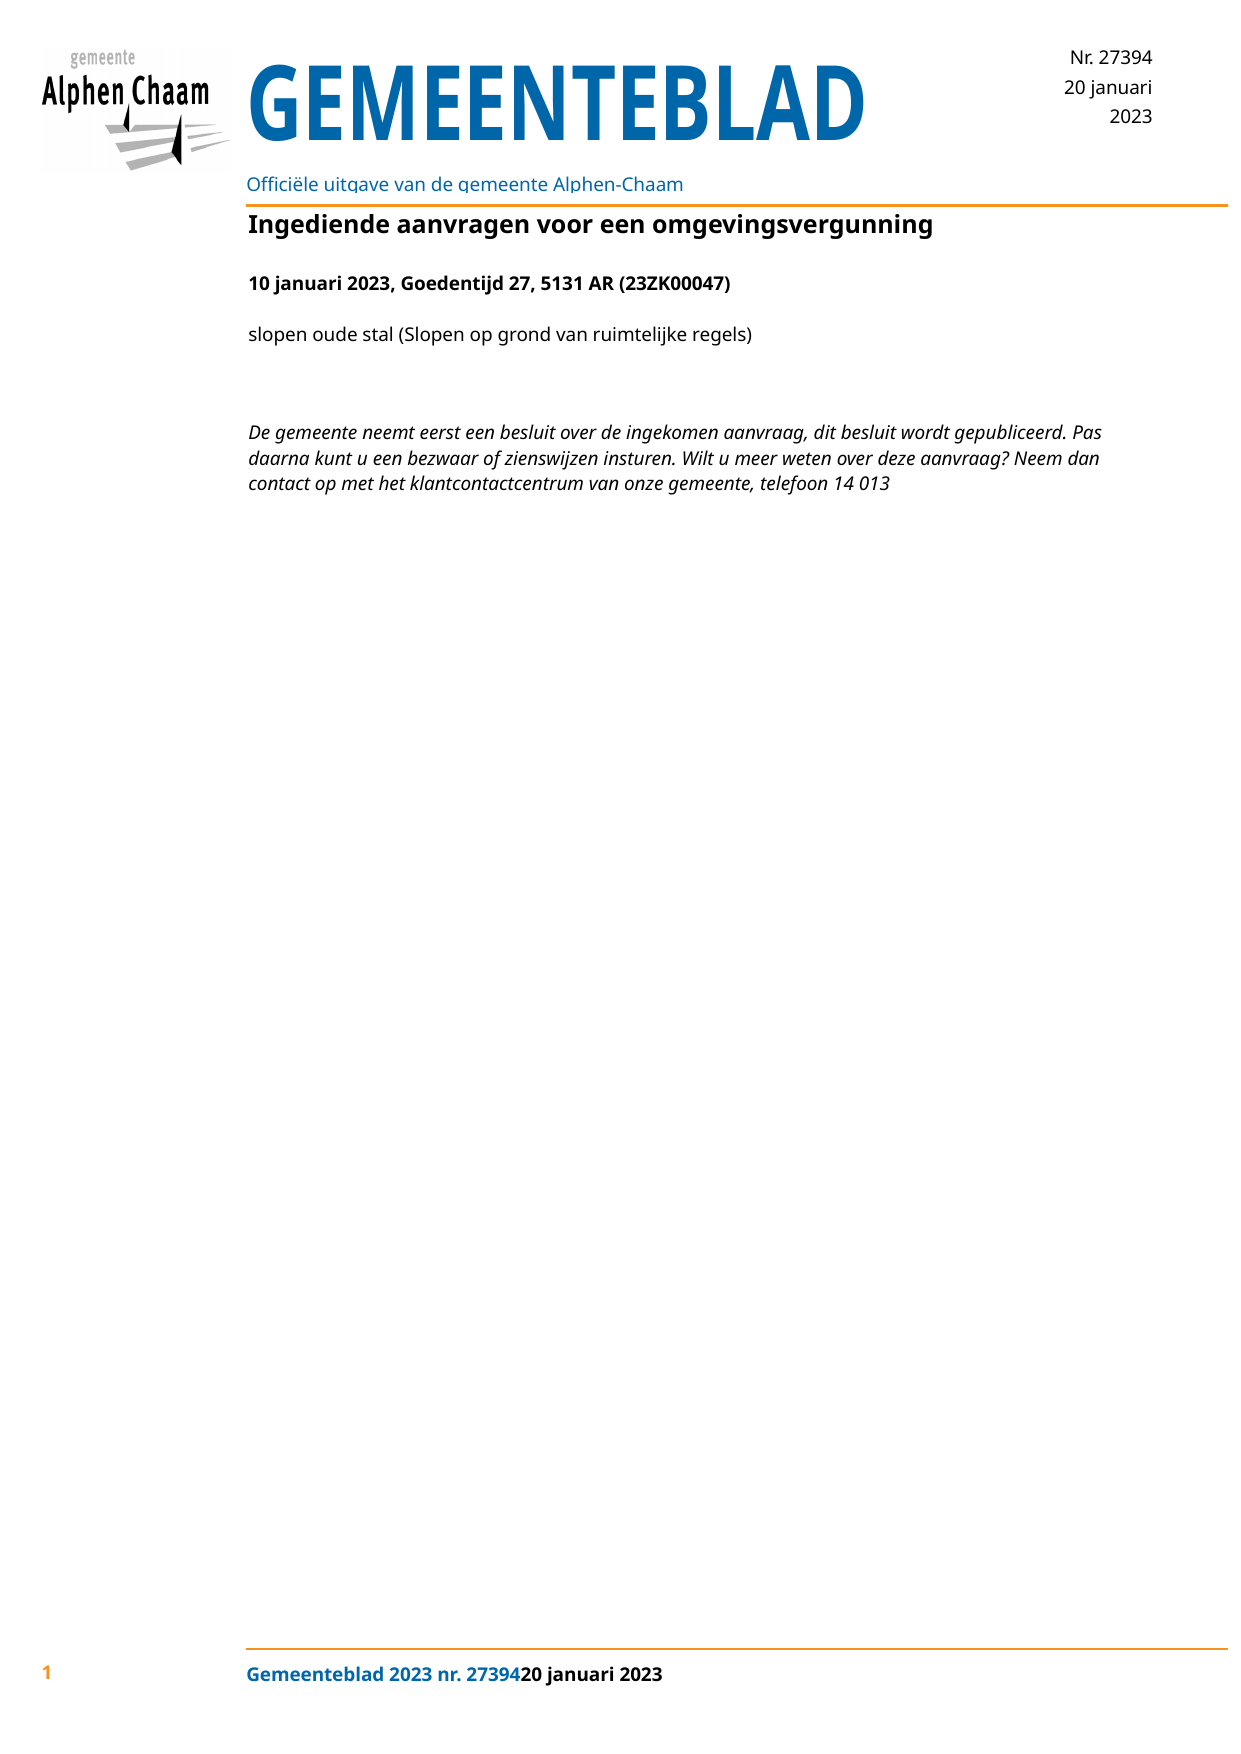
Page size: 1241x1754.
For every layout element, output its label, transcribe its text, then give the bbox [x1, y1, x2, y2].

text De gemeente neemt eerst een besluit over de ingekomen aanvraag, dit besluit wordt gepubliceerd. Pas daarna kunt u een bezwaar of zienswijzen insturen. Wilt u meer weten over deze aanvraag? Neem dan contact op met het klantcontactcentrum van onze gemeente, telefoon 14 013 [248, 419, 1152, 496]
picture [41, 47, 231, 172]
text slopen oude stal (Slopen op grond van ruimtelijke regels) [248, 321, 1152, 346]
text 10 januari 2023, Goedentijd 27, 5131 AR (23ZK00047) [248, 270, 1152, 296]
text Ingediende aanvragen voor een omgevingsvergunning [248, 207, 1152, 241]
